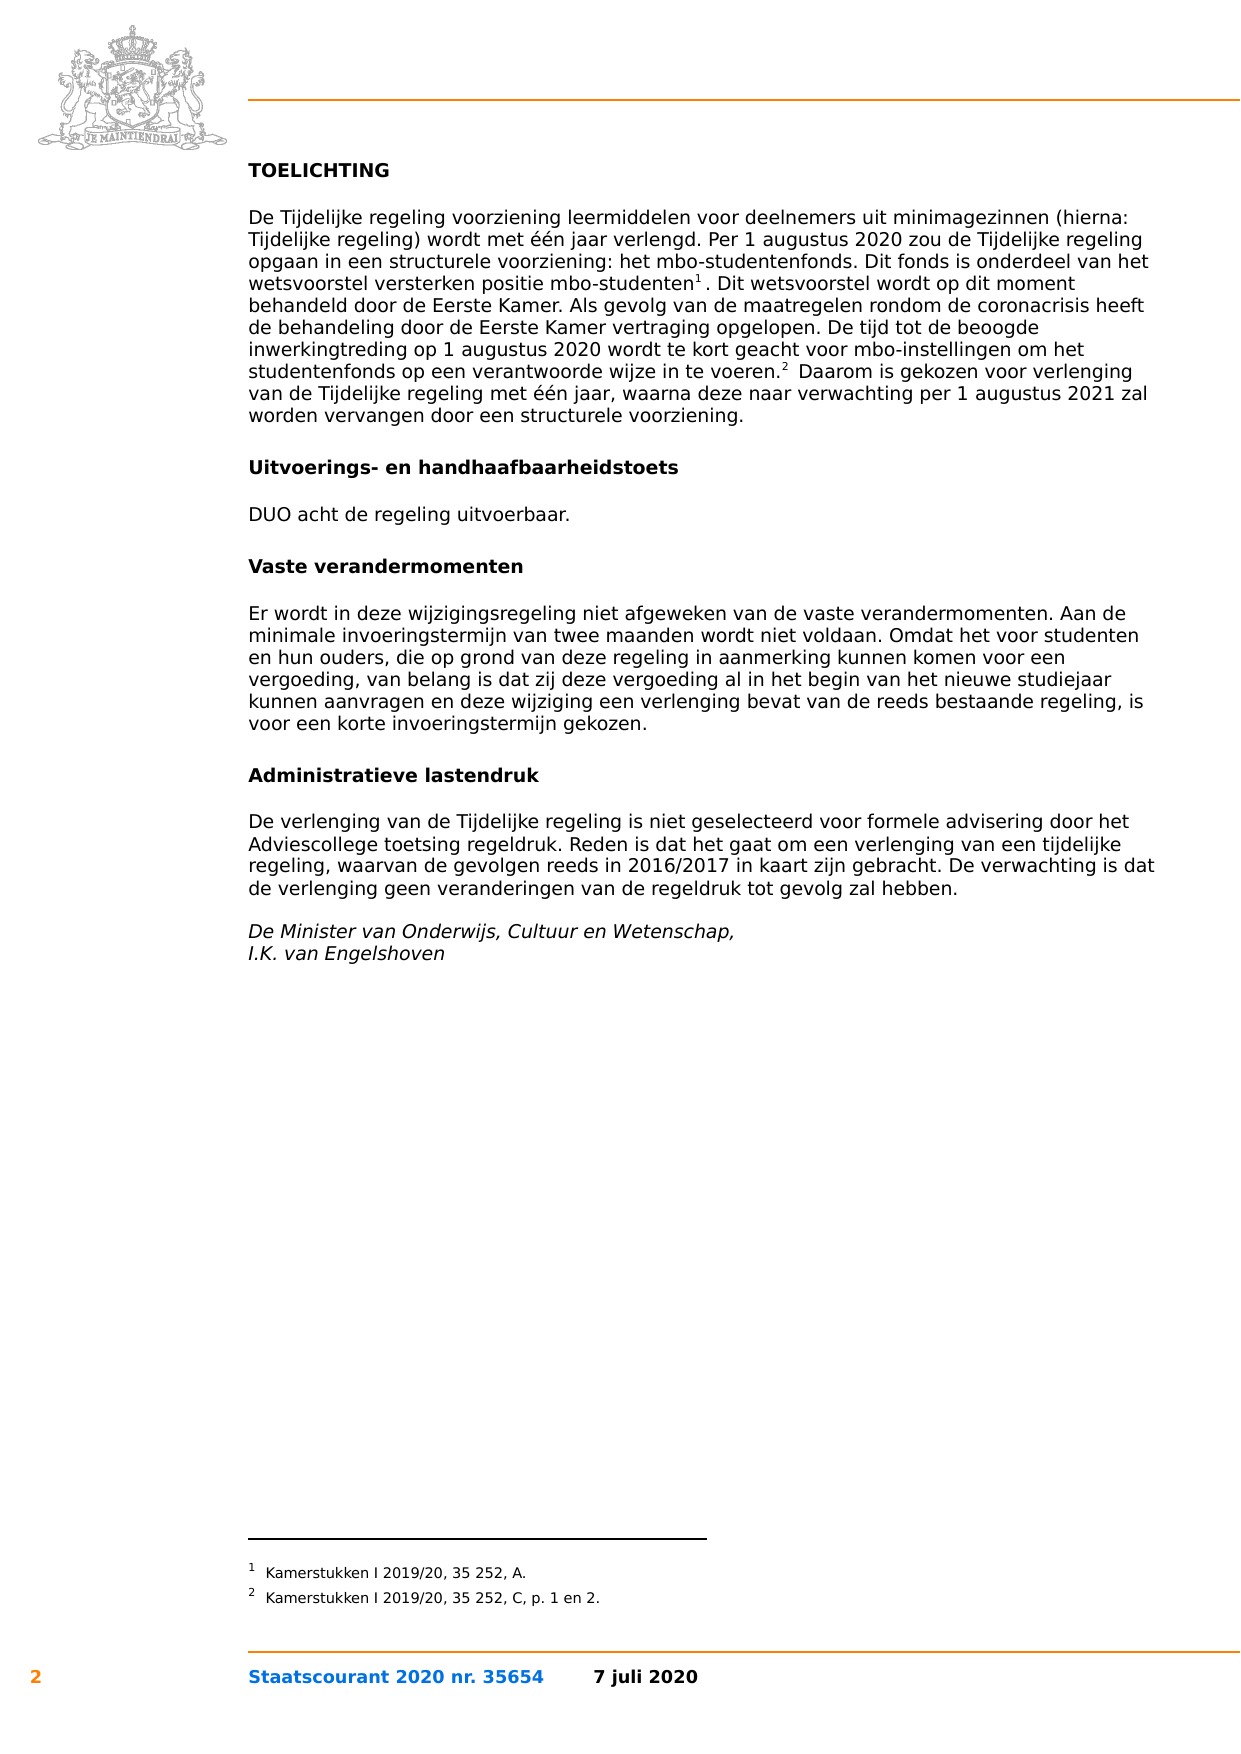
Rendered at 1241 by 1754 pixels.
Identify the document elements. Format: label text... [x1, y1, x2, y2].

text Kamerstukken I 2019/20, 35 252, C, p. 1 en 2. [248, 1586, 1163, 1608]
text De Tijdelijke regeling voorziening leermiddelen voor deelnemers uit minimagezinnen (hierna: Tijdelijke regeling) wordt met één jaar verlengd. Per 1 augustus 2020 zou de Tijdelijke regeling opgaan in een structurele voorziening: het mbo-studentenfonds. Dit fonds is onderdeel van het wetsvoorstel versterken positie mbo-studenten. Dit wetsvoorstel wordt op dit moment behandeld door de Eerste Kamer. Als gevolg van de maatregelen rondom de coronacrisis heeft de behandeling door de Eerste Kamer vertraging opgelopen. De tijd tot de beoogde inwerkingtreding op 1 augustus 2020 wordt te kort geacht voor mbo-instellingen om het studentenfonds op een verantwoorde wijze in te voeren. Daarom is gekozen voor verlenging van de Tijdelijke regeling met één jaar, waarna deze naar verwachting per 1 augustus 2021 zal worden vervangen door een structurele voorziening. [248, 207, 1163, 427]
text DUO acht de regeling uitvoerbaar. [248, 504, 1163, 526]
text De verlenging van de Tijdelijke regeling is niet geselecteerd voor formele advisering door het Adviescollege toetsing regeldruk. Reden is dat het gaat om een verlenging van een tijdelijke regeling, waarvan de gevolgen reeds in 2016/2017 in kaart zijn gebracht. De verwachting is dat de verlenging geen veranderingen van de regeldruk tot gevolg zal hebben. [248, 811, 1163, 899]
text Kamerstukken I 2019/20, 35 252, A. [248, 1561, 1163, 1583]
subtitle TOELICHTING [248, 160, 1163, 182]
subtitle Administratieve lastendruk [248, 764, 1163, 786]
text Er wordt in deze wijzigingsregeling niet afgeweken van de vaste verandermomenten. Aan de minimale invoeringstermijn van twee maanden wordt niet voldaan. Omdat het voor studenten en hun ouders, die op grond van deze regeling in aanmerking kunnen komen voor een vergoeding, van belang is dat zij deze vergoeding al in het begin van het nieuwe studiejaar kunnen aanvragen en deze wijziging een verlenging bevat van de reeds bestaande regeling, is voor een korte invoeringstermijn gekozen. [248, 603, 1163, 734]
subtitle Vaste verandermomenten [248, 556, 1163, 578]
picture [38, 25, 227, 150]
subtitle Uitvoerings- en handhaafbaarheidstoets [248, 457, 1163, 479]
text De Minister van Onderwijs, Cultuur en Wetenschap, I.K. van Engelshoven [248, 921, 1163, 965]
